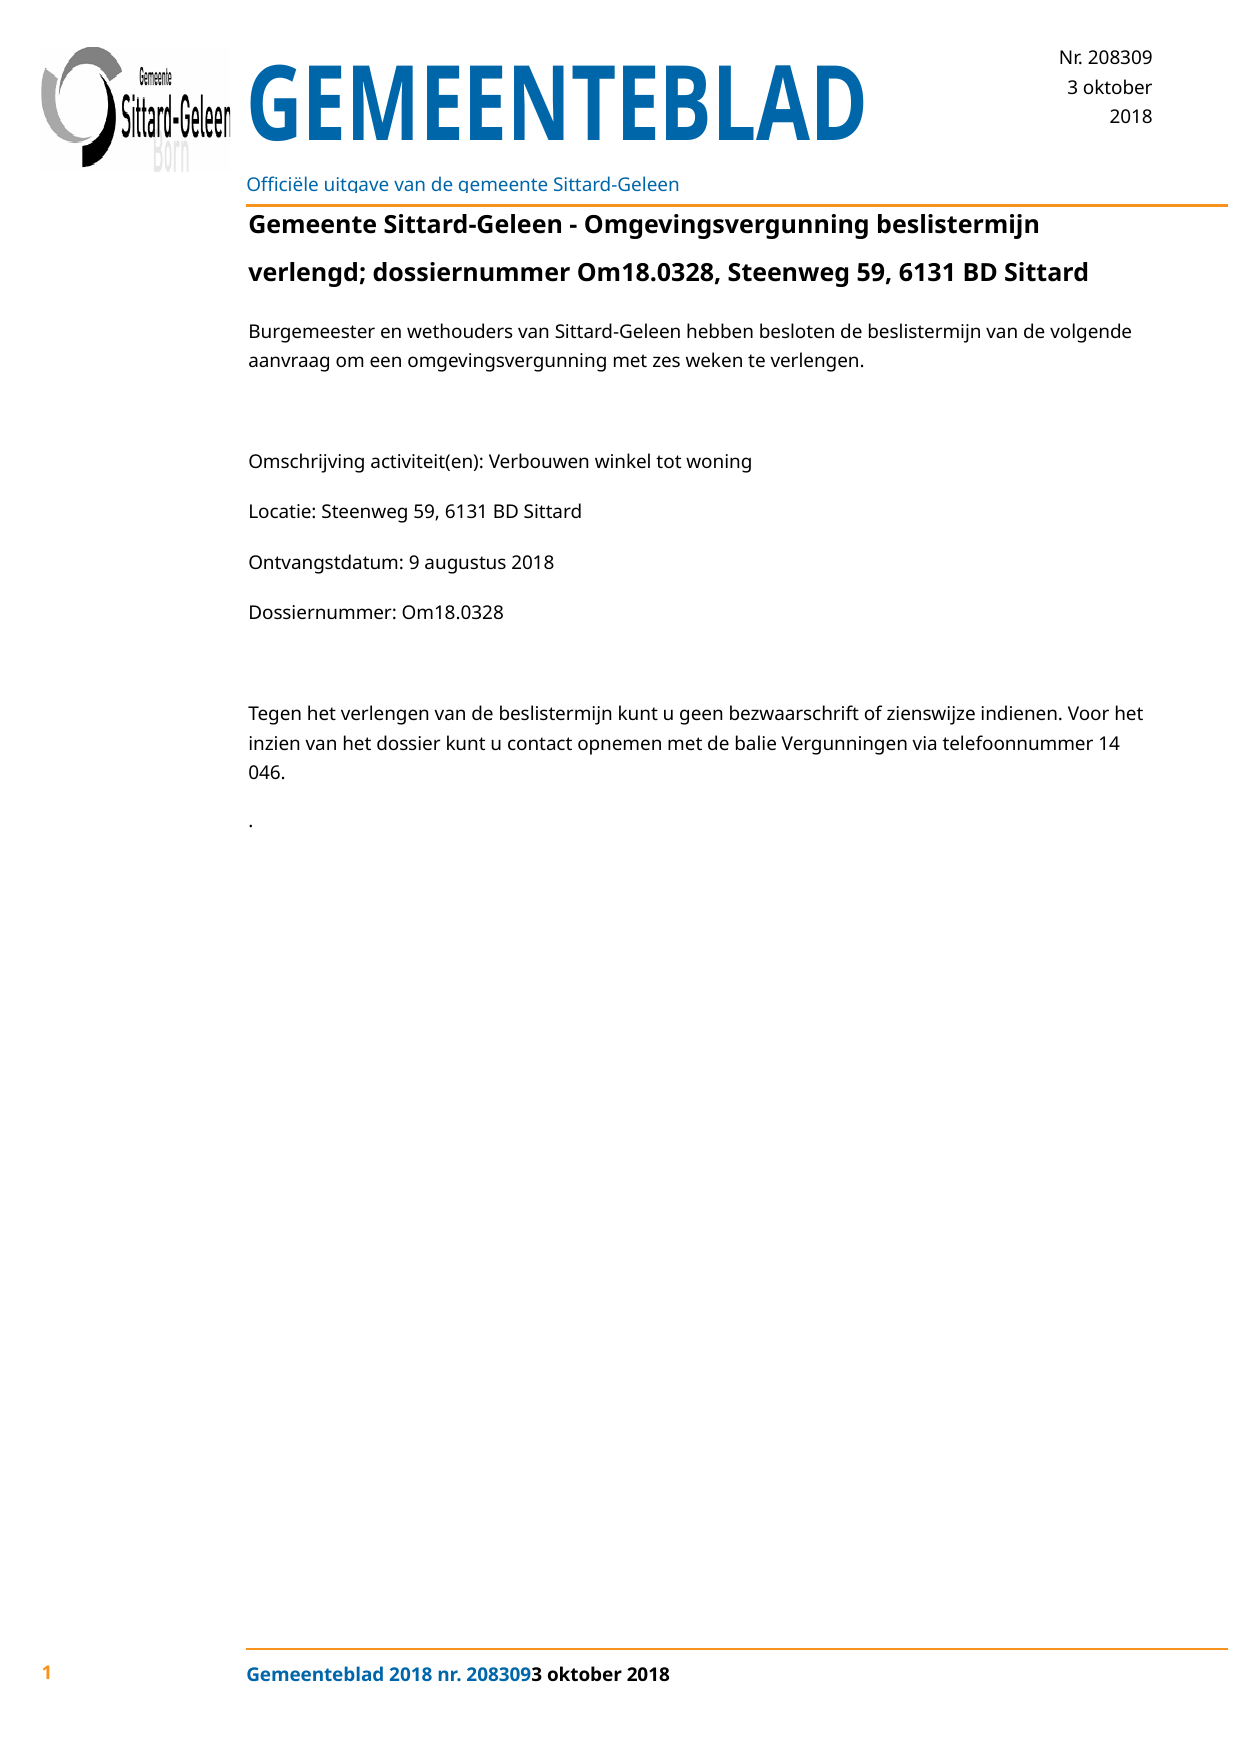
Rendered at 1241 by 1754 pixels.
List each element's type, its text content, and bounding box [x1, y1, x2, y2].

text Burgemeester en wethouders van Sittard-Geleen hebben besloten de beslistermijn van de volgende aanvraag om een omgevingsvergunning met zes weken te verlengen. [248, 318, 1152, 373]
text Ontvangstdatum: 9 augustus 2018 [248, 549, 1152, 575]
text Dossiernummer: Om18.0328 [248, 599, 1152, 625]
text Locatie: Steenweg 59, 6131 BD Sittard [248, 499, 1152, 524]
text . [248, 807, 1152, 833]
picture [41, 47, 231, 172]
text Gemeente Sittard-Geleen - Omgevingsvergunning beslistermijn verlengd; dossiernummer Om18.0328, Steenweg 59, 6131 BD Sittard [248, 207, 1152, 288]
text Omschrijving activiteit(en): Verbouwen winkel tot woning [248, 448, 1152, 474]
text Tegen het verlengen van de beslistermijn kunt u geen bezwaarschrift of zienswijze indienen. Voor het inzien van het dossier kunt u contact opnemen met de balie Vergunningen via telefoonnummer 14 046. [248, 700, 1152, 785]
